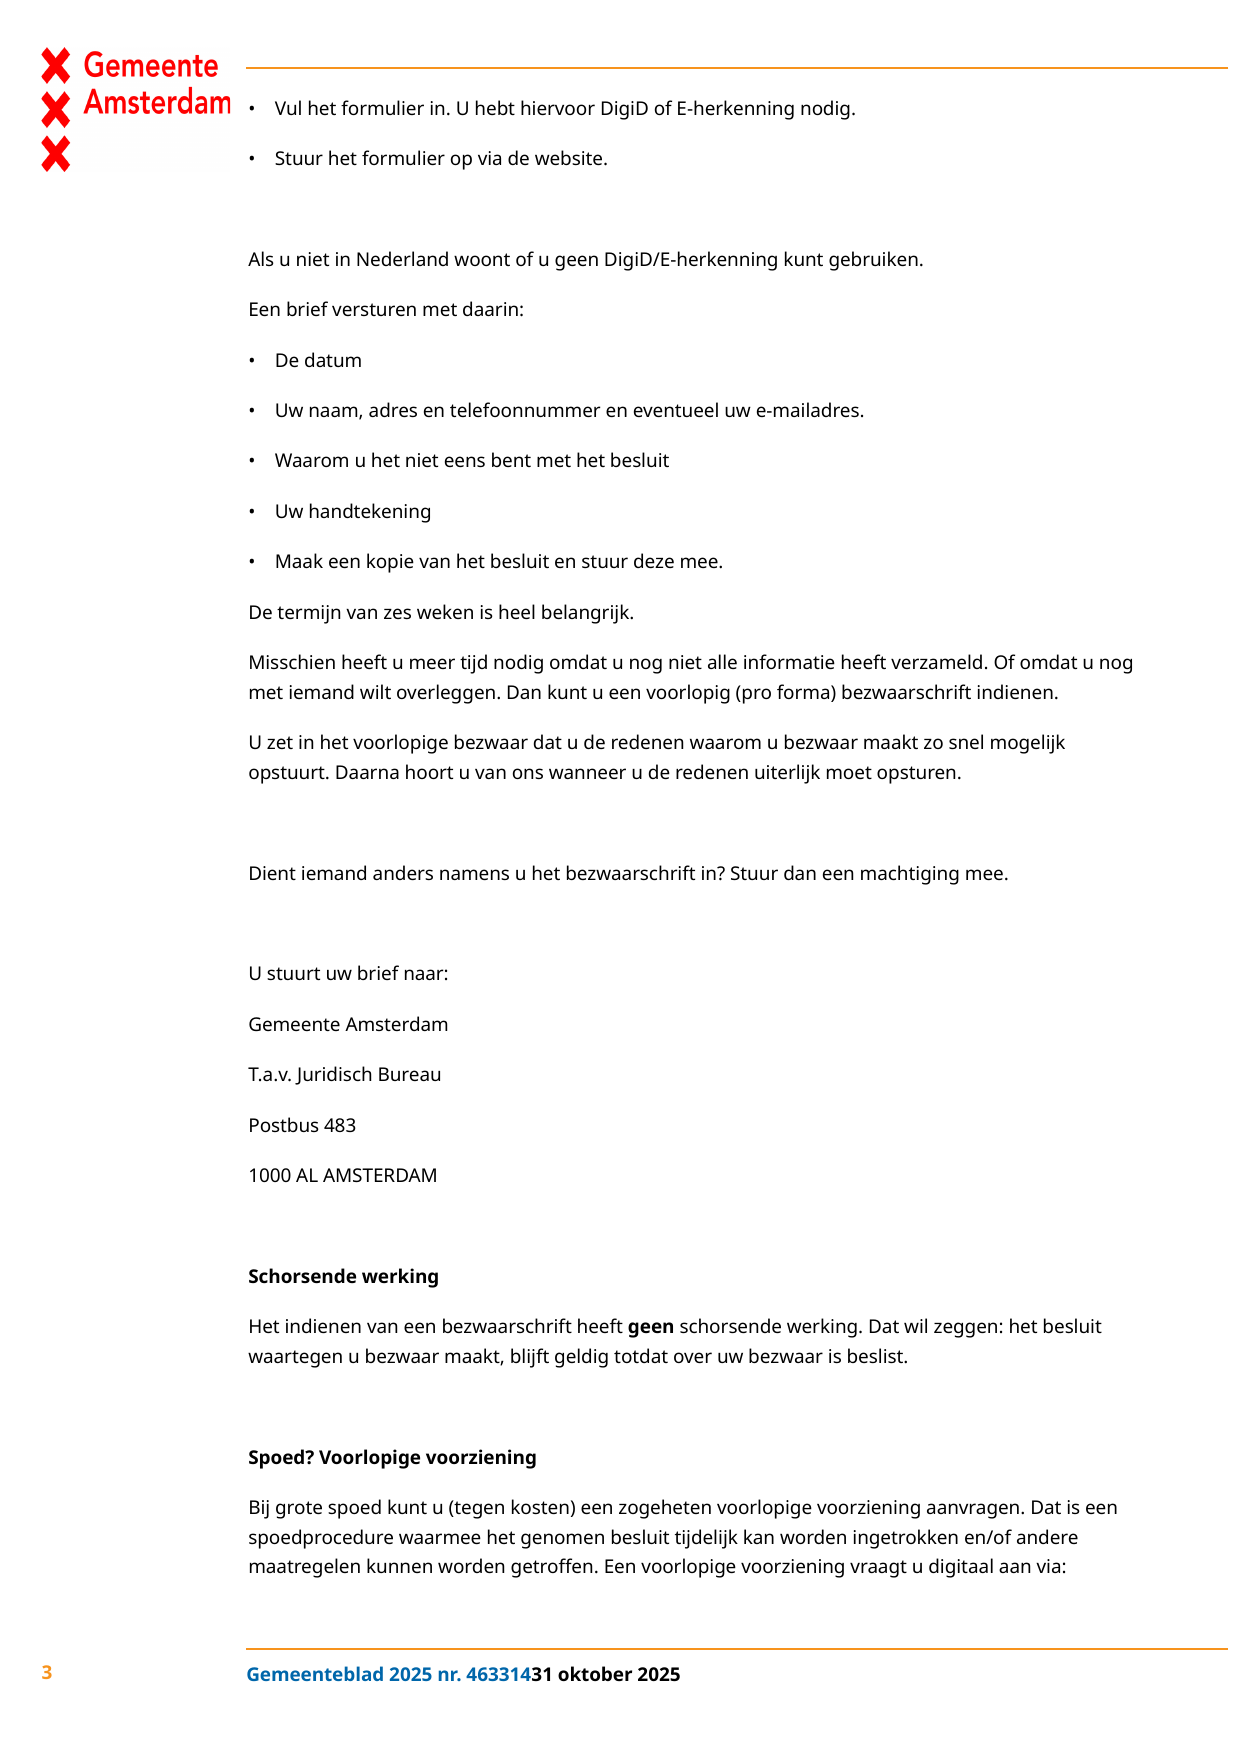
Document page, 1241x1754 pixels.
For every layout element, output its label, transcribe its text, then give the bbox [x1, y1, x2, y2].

text Schorsende werking [248, 1263, 1152, 1289]
text • Waarom u het niet eens bent met het besluit [248, 448, 1152, 473]
text • De datum [248, 347, 1152, 373]
text Het indienen van een bezwaarschrift heeft geen schorsende werking. Dat wil zeggen: het besluit waartegen u bezwaar maakt, blijft geldig totdat over uw bezwaar is beslist. [248, 1313, 1152, 1369]
text Postbus 483 [248, 1112, 1152, 1138]
text Een brief versturen met daarin: [248, 296, 1152, 322]
text U zet in het voorlopige bezwaar dat u de redenen waarom u bezwaar maakt zo snel mogelijk opstuurt. Daarna hoort u van ons wanneer u de redenen uiterlijk moet opsturen. [248, 729, 1152, 785]
text Bij grote spoed kunt u (tegen kosten) een zogeheten voorlopige voorziening aanvragen. Dat is een spoedprocedure waarmee het genomen besluit tijdelijk kan worden ingetrokken en/of andere maatregelen kunnen worden getroffen. Een voorlopige voorziening vraagt u digitaal aan via: [248, 1494, 1152, 1579]
text • Uw handtekening [248, 498, 1152, 524]
text Misschien heeft u meer tijd nodig omdat u nog niet alle informatie heeft verzameld. Of omdat u nog met iemand wilt overleggen. Dan kunt u een voorlopig (pro forma) bezwaarschrift indienen. [248, 649, 1152, 705]
text Spoed? Voorlopige voorziening [248, 1444, 1152, 1470]
text Gemeente Amsterdam [248, 1011, 1152, 1037]
text • Uw naam, adres en telefoonnummer en eventueel uw e-mailadres. [248, 397, 1152, 423]
text • Vul het formulier in. U hebt hiervoor DigiD of E-herkenning nodig. [248, 95, 1152, 121]
text • Maak een kopie van het besluit en stuur deze mee. [248, 548, 1152, 574]
text Dient iemand anders namens u het bezwaarschrift in? Stuur dan een machtiging mee. [248, 860, 1152, 886]
text T.a.v. Juridisch Bureau [248, 1061, 1152, 1087]
text 1000 AL AMSTERDAM [248, 1162, 1152, 1188]
text • Stuur het formulier op via de website. [248, 145, 1152, 171]
text De termijn van zes weken is heel belangrijk. [248, 599, 1152, 625]
text Als u niet in Nederland woont of u geen DigiD/E-herkenning kunt gebruiken. [248, 246, 1152, 272]
picture [41, 47, 231, 172]
text U stuurt uw brief naar: [248, 961, 1152, 986]
